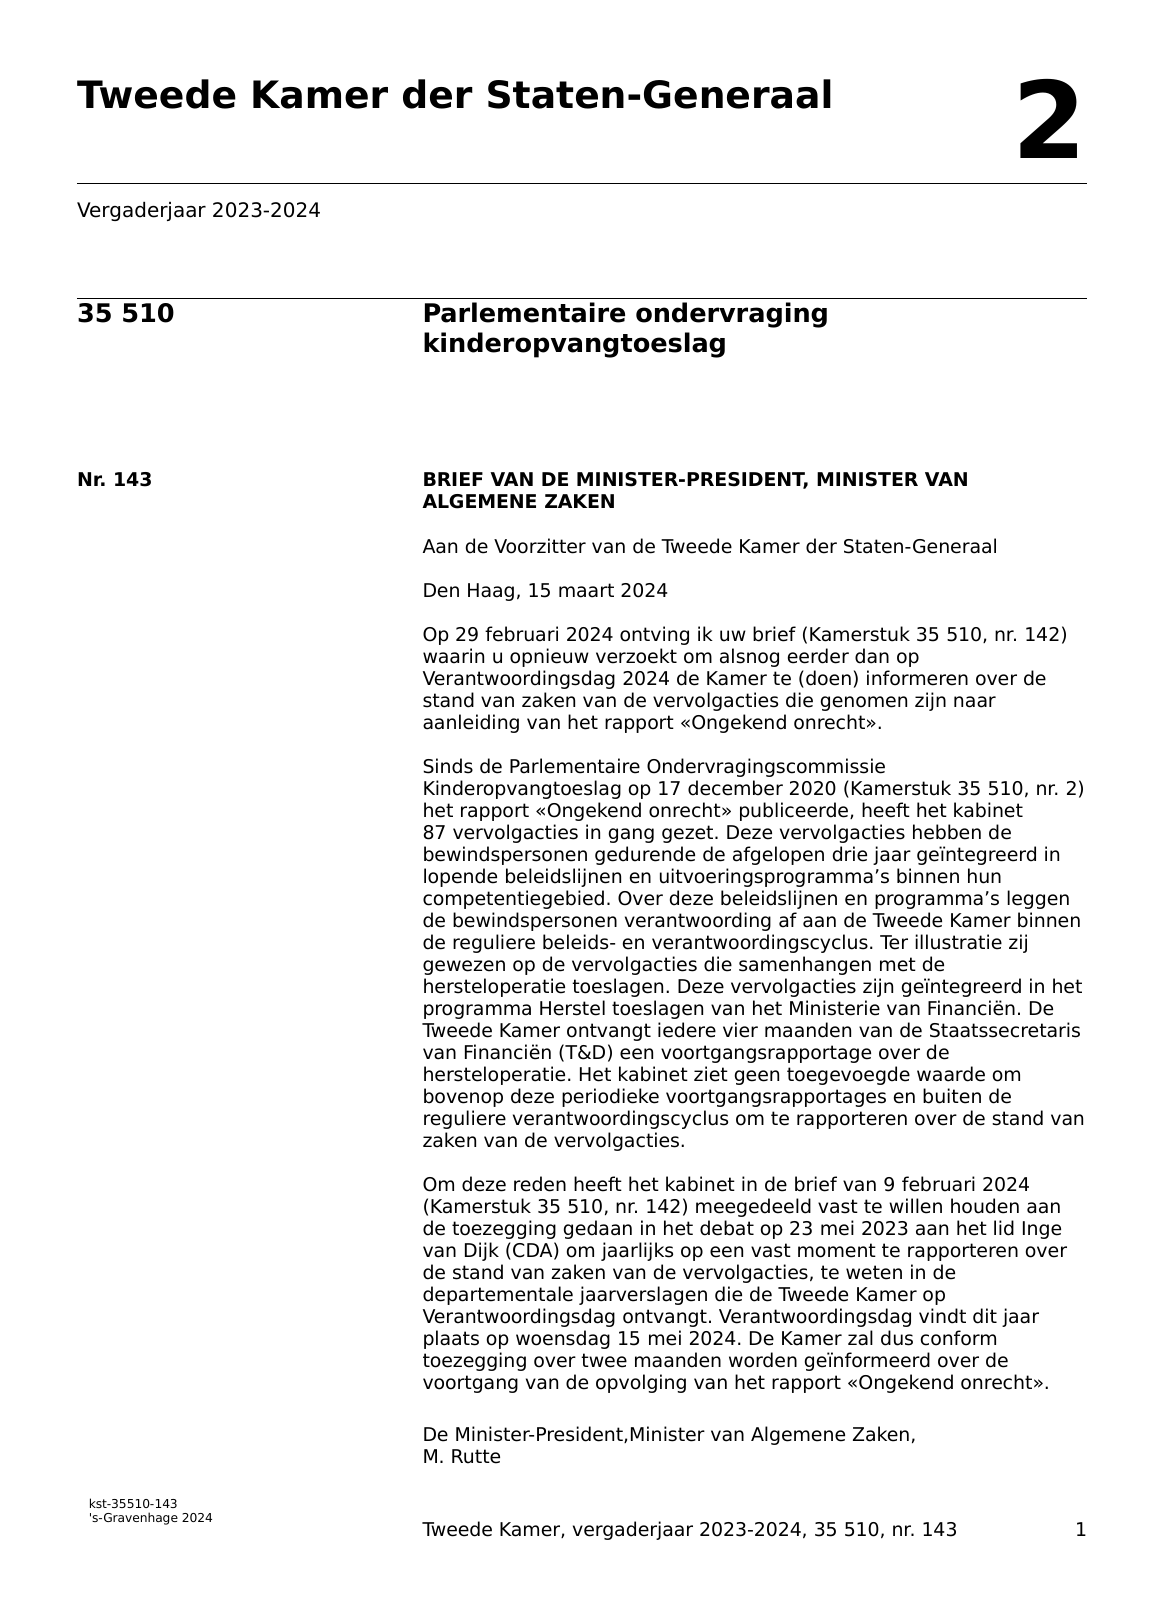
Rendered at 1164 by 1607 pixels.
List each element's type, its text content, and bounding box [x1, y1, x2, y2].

table_header 2 [886, 59, 1087, 183]
text kst-35510-143 [88, 1497, 323, 1511]
subtitle Nr. 143 BRIEF VAN DE MINISTER-PRESIDENT, MINISTER VAN ALGEMENE ZAKEN [77, 469, 1087, 513]
text Op 29 februari 2024 ontving ik uw brief (Kamerstuk 35 510, nr. 142) waarin u opnieuw verzoekt om alsnog eerder dan op Verantwoordingsdag 2024 de Kamer te (doen) informeren over de stand van zaken van de vervolgacties die genomen zijn naar aanleiding van het rapport «Ongekend onrecht». [422, 624, 1087, 734]
subtitle 35 510 Parlementaire ondervraging kinderopvangtoeslag [77, 299, 1087, 358]
text Sinds de Parlementaire Ondervragingscommissie Kinderopvangtoeslag op 17 december 2020 (Kamerstuk 35 510, nr. 2) het rapport «Ongekend onrecht» publiceerde, heeft het kabinet 87 vervolgacties in gang gezet. Deze vervolgacties hebben de bewindspersonen gedurende de afgelopen drie jaar geïntegreerd in lopende beleidslijnen en uitvoeringsprogramma’s binnen hun competentiegebied. Over deze beleidslijnen en programma’s leggen de bewindspersonen verantwoording af aan de Tweede Kamer binnen de reguliere beleids- en verantwoordingscyclus. Ter illustratie zij gewezen op de vervolgacties die samenhangen met de hersteloperatie toeslagen. Deze vervolgacties zijn geïntegreerd in het programma Herstel toeslagen van het Ministerie van Financiën. De Tweede Kamer ontvangt iedere vier maanden van de Staatssecretaris van Financiën (T&D) een voortgangsrapportage over de hersteloperatie. Het kabinet ziet geen toegevoegde waarde om bovenop deze periodieke voortgangsrapportages en buiten de reguliere verantwoordingscyclus om te rapporteren over de stand van zaken van de vervolgacties. [422, 756, 1087, 1152]
table_header Tweede Kamer der Staten-Generaal [77, 59, 886, 183]
text De Minister-President,Minister van Algemene Zaken, M. Rutte [422, 1423, 1087, 1467]
text Om deze reden heeft het kabinet in de brief van 9 februari 2024 (Kamerstuk 35 510, nr. 142) meegedeeld vast te willen houden aan de toezegging gedaan in het debat op 23 mei 2023 aan het lid Inge van Dijk (CDA) om jaarlijks op een vast moment te rapporteren over de stand van zaken van de vervolgacties, te weten in de departementale jaarverslagen die de Tweede Kamer op Verantwoordingsdag ontvangt. Verantwoordingsdag vindt dit jaar plaats op woensdag 15 mei 2024. De Kamer zal dus conform toezegging over twee maanden worden geïnformeerd over de voortgang van de opvolging van het rapport «Ongekend onrecht». [422, 1174, 1087, 1393]
text Den Haag, 15 maart 2024 [422, 580, 1087, 602]
text 's-Gravenhage 2024 [88, 1511, 323, 1525]
text Aan de Voorzitter van de Tweede Kamer der Staten-Generaal [422, 536, 1087, 557]
table_cell Vergaderjaar 2023-2024 [77, 184, 1087, 298]
